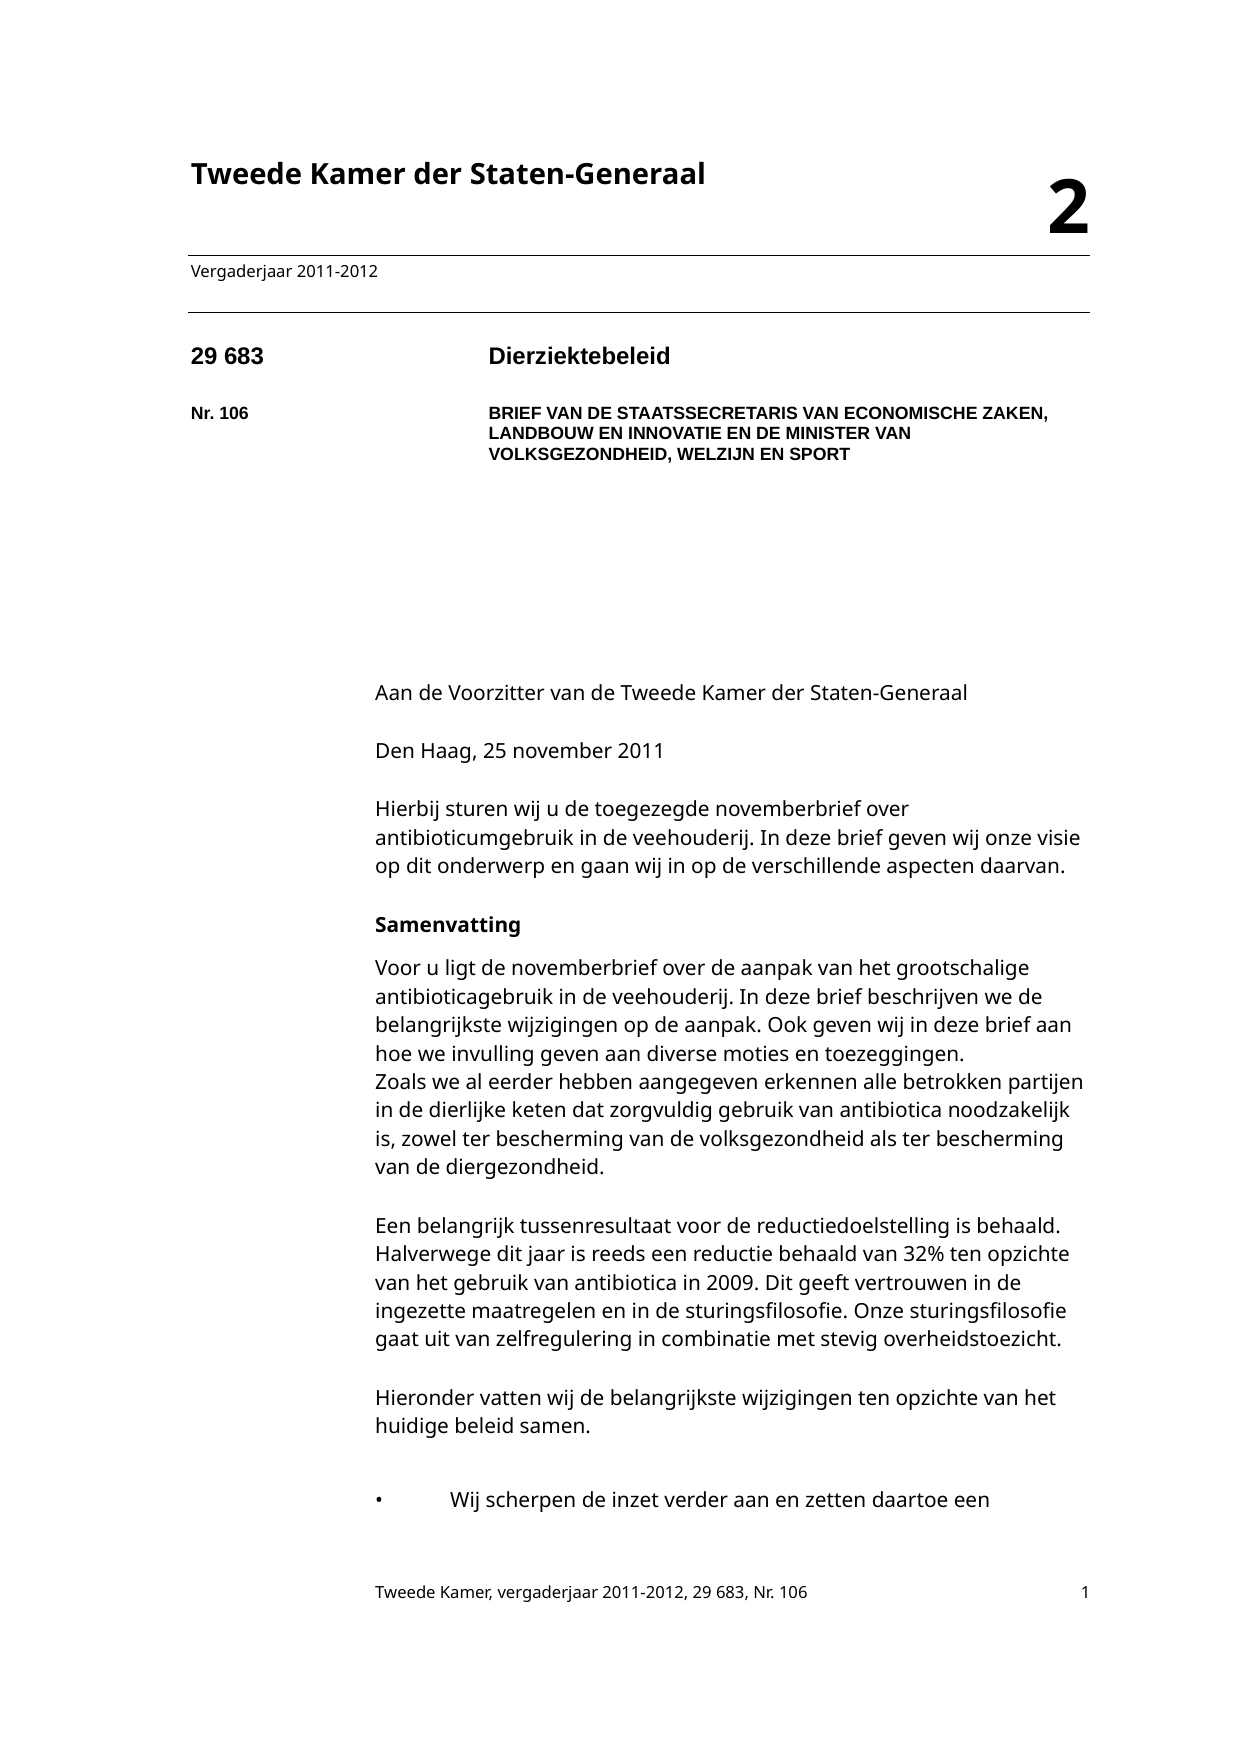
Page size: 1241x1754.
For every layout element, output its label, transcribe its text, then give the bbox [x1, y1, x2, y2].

table_header 2 [910, 150, 1090, 255]
table_cell [485, 256, 1090, 312]
table_cell Nr. 106 [188, 399, 485, 559]
table_cell 29 683 [188, 339, 485, 399]
text Den Haag, 25 november 2011 [375, 736, 1090, 764]
text Aan de Voorzitter van de Tweede Kamer der Staten-Generaal [375, 678, 1090, 706]
table_cell BRIEF VAN DE STAATSSECRETARIS VAN ECONOMISCHE ZAKEN, LANDBOUW EN INNOVATIE EN DE MINISTER VAN VOLKSGEZONDHEID, WELZIJN EN SPORT [485, 399, 1090, 559]
text Hierbij sturen wij u de toegezegde novemberbrief over antibioticumgebruik in de veehouderij. In deze brief geven wij onze visie op dit onderwerp en gaan wij in op de verschillende aspecten daarvan. [375, 794, 1090, 880]
table_cell Dierziektebeleid [485, 339, 1090, 399]
table_cell [485, 313, 1090, 339]
text Samenvatting [375, 910, 1090, 938]
table_cell Vergaderjaar 2011-2012 [188, 256, 485, 312]
text Voor u ligt de novemberbrief over de aanpak van het grootschalige antibioticagebruik in de veehouderij. In deze brief beschrijven we de belangrijkste wijzigingen op de aanpak. Ook geven wij in deze brief aan hoe we invulling geven aan diverse moties en toezeggingen. [375, 953, 1090, 1067]
text Zoals we al eerder hebben aangegeven erkennen alle betrokken partijen in de dierlijke keten dat zorgvuldig gebruik van antibiotica noodzakelijk is, zowel ter bescherming van de volksgezondheid als ter bescherming van de diergezondheid. [375, 1067, 1090, 1181]
text Een belangrijk tussenresultaat voor de reductiedoelstelling is behaald. Halverwege dit jaar is reeds een reductie behaald van 32% ten opzichte van het gebruik van antibiotica in 2009. Dit geeft vertrouwen in de ingezette maatregelen en in de sturingsfilosofie. Onze sturingsfilosofie gaat uit van zelfregulering in combinatie met stevig overheidstoezicht. [375, 1211, 1090, 1353]
text Hieronder vatten wij de belangrijkste wijzigingen ten opzichte van het huidige beleid samen. [375, 1383, 1090, 1440]
table_cell [188, 313, 485, 339]
table_header Tweede Kamer der Staten-Generaal [188, 150, 909, 255]
list Wij scherpen de inzet verder aan en zetten daartoe een [375, 1485, 1090, 1513]
